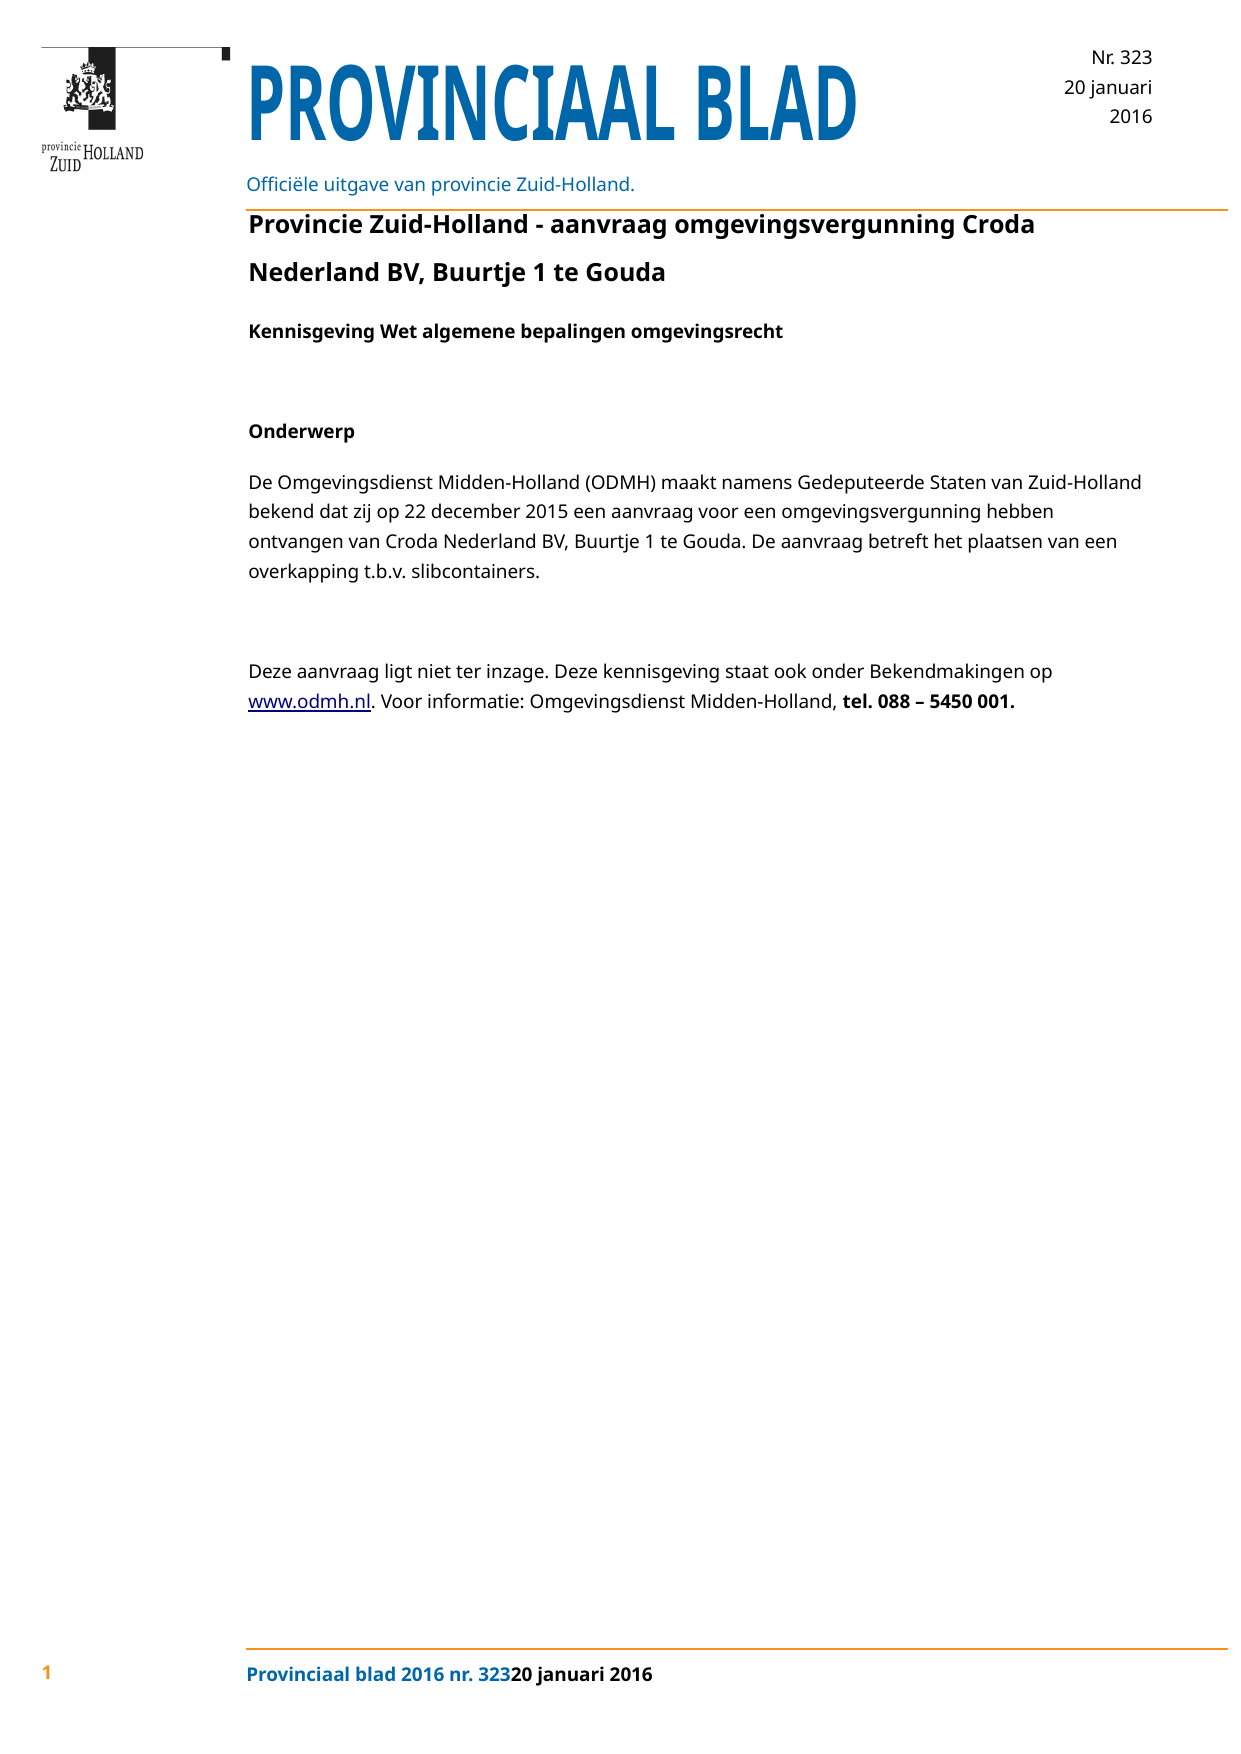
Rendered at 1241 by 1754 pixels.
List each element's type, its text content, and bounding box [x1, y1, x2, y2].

picture [41, 47, 231, 172]
text Kennisgeving Wet algemene bepalingen omgevingsrecht [248, 318, 1152, 344]
text Deze aanvraag ligt niet ter inzage. Deze kennisgeving staat ook onder Bekendmakingen op www.odmh.nl. Voor informatie: Omgevingsdienst Midden-Holland, tel. 088 – 5450 001. [248, 659, 1152, 714]
text De Omgevingsdienst Midden-Holland (ODMH) maakt namens Gedeputeerde Staten van Zuid-Holland bekend dat zij op 22 december 2015 een aanvraag voor een omgevingsvergunning hebben ontvangen van Croda Nederland BV, Buurtje 1 te Gouda. De aanvraag betreft het plaatsen van een overkapping t.b.v. slibcontainers. [248, 469, 1152, 584]
text Onderwerp [248, 419, 1152, 444]
text Provincie Zuid-Holland - aanvraag omgevingsvergunning Croda Nederland BV, Buurtje 1 te Gouda [248, 211, 1152, 288]
